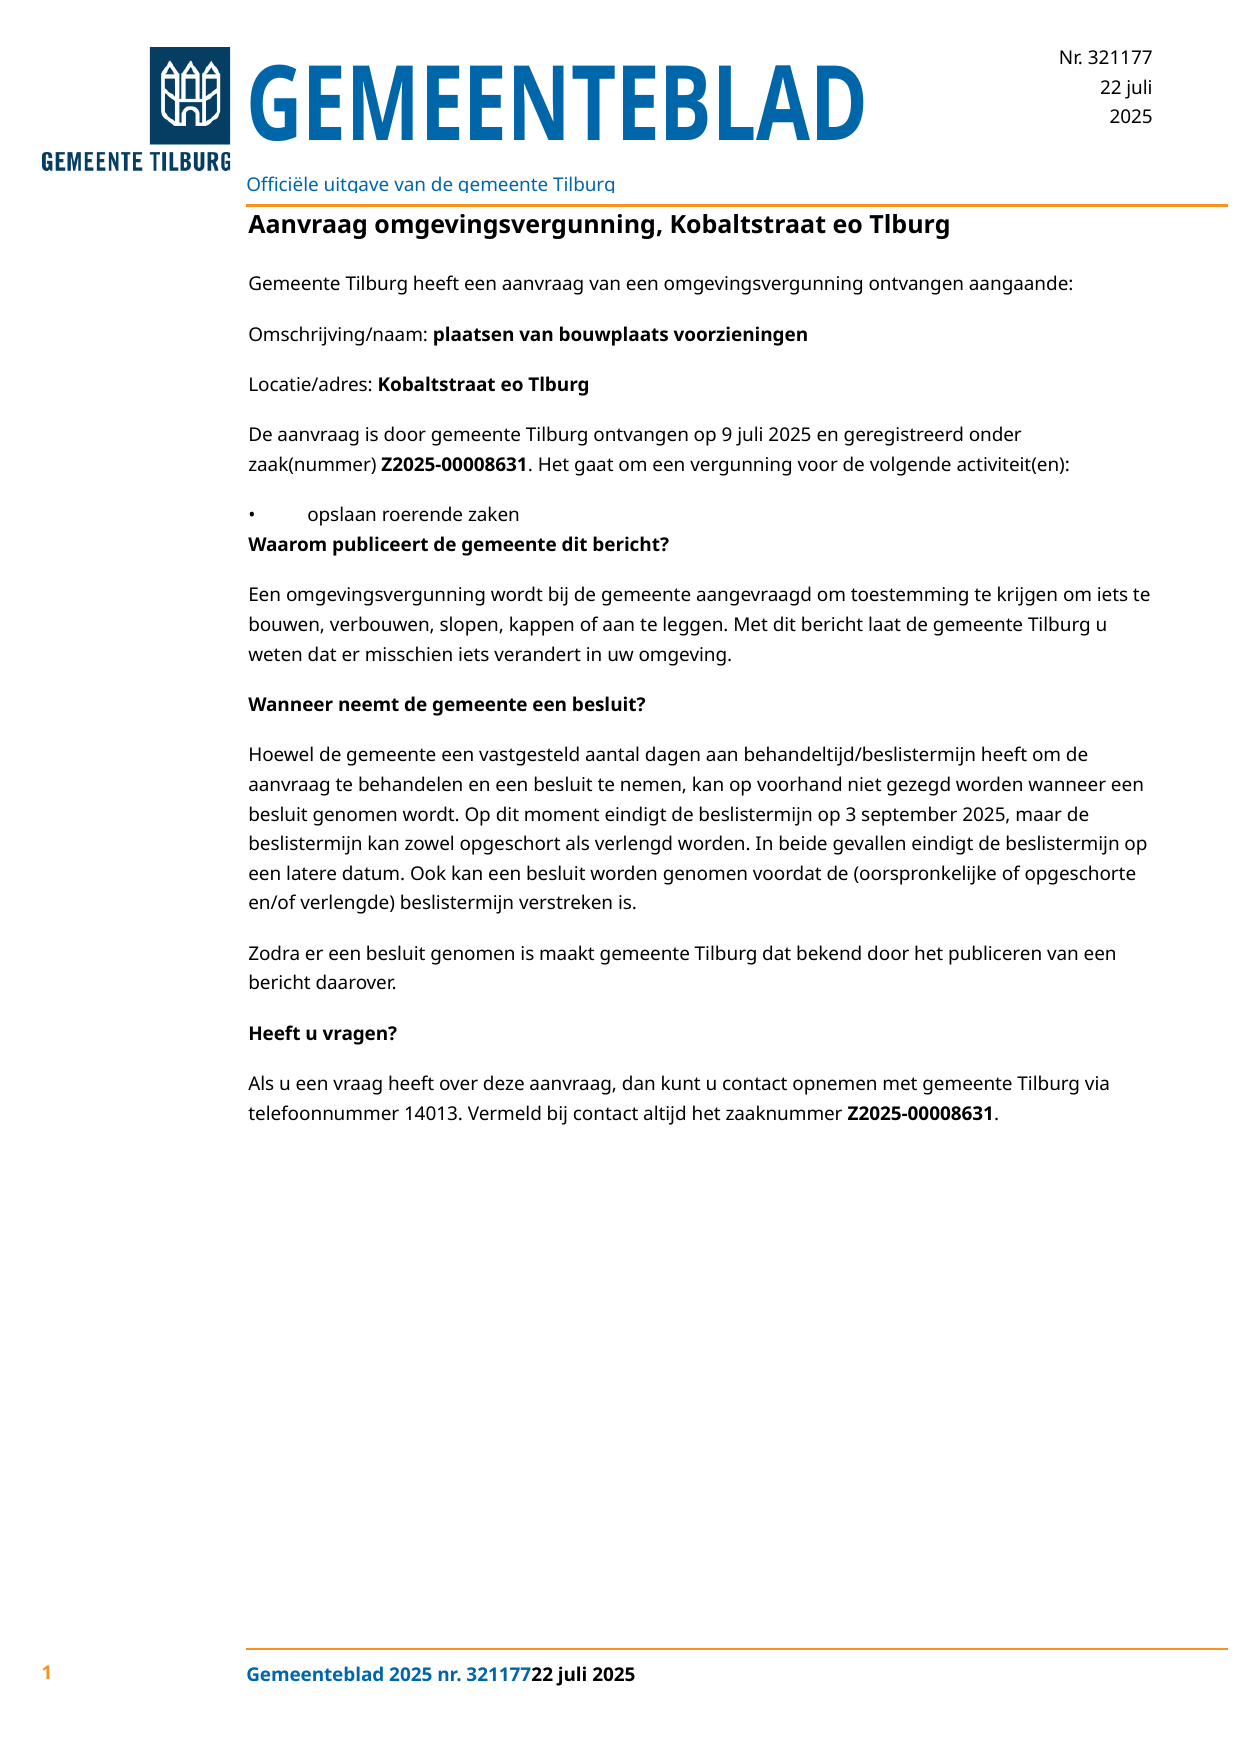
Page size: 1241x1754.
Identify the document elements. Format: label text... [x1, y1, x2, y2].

text Hoewel de gemeente een vastgesteld aantal dagen aan behandeltijd/beslistermijn heeft om de aanvraag te behandelen en een besluit te nemen, kan op voorhand niet gezegd worden wanneer een besluit genomen wordt. Op dit moment eindigt de beslistermijn op 3 september 2025, maar de beslistermijn kan zowel opgeschort als verlengd worden. In beide gevallen eindigt de beslistermijn op een latere datum. Ook kan een besluit worden genomen voordat de (oorspronkelijke of opgeschorte en/of verlengde) beslistermijn verstreken is. [248, 742, 1152, 915]
text Heeft u vragen? [248, 1020, 1152, 1046]
text Waarom publiceert de gemeente dit bericht? [248, 531, 1152, 557]
text Als u een vraag heeft over deze aanvraag, dan kunt u contact opnemen met gemeente Tilburg via telefoonnummer 14013. Vermeld bij contact altijd het zaaknummer Z2025-00008631. [248, 1070, 1152, 1126]
picture [41, 47, 231, 172]
text Zodra er een besluit genomen is maakt gemeente Tilburg dat bekend door het publiceren van een bericht daarover. [248, 940, 1152, 995]
text Een omgevingsvergunning wordt bij de gemeente aangevraagd om toestemming te krijgen om iets te bouwen, verbouwen, slopen, kappen of aan te leggen. Met dit bericht laat de gemeente Tilburg u weten dat er misschien iets verandert in uw omgeving. [248, 582, 1152, 666]
text Gemeente Tilburg heeft een aanvraag van een omgevingsvergunning ontvangen aangaande: [248, 270, 1152, 296]
text Omschrijving/naam: plaatsen van bouwplaats voorzieningen [248, 321, 1152, 346]
text Locatie/adres: Kobaltstraat eo Tlburg [248, 371, 1152, 397]
text Aanvraag omgevingsvergunning, Kobaltstraat eo Tlburg [248, 207, 1152, 241]
list opslaan roerende zaken [248, 502, 1152, 527]
text De aanvraag is door gemeente Tilburg ontvangen op 9 juli 2025 en geregistreerd onder zaak(nummer) Z2025-00008631. Het gaat om een vergunning voor de volgende activiteit(en): [248, 422, 1152, 477]
text Wanneer neemt de gemeente een besluit? [248, 691, 1152, 717]
